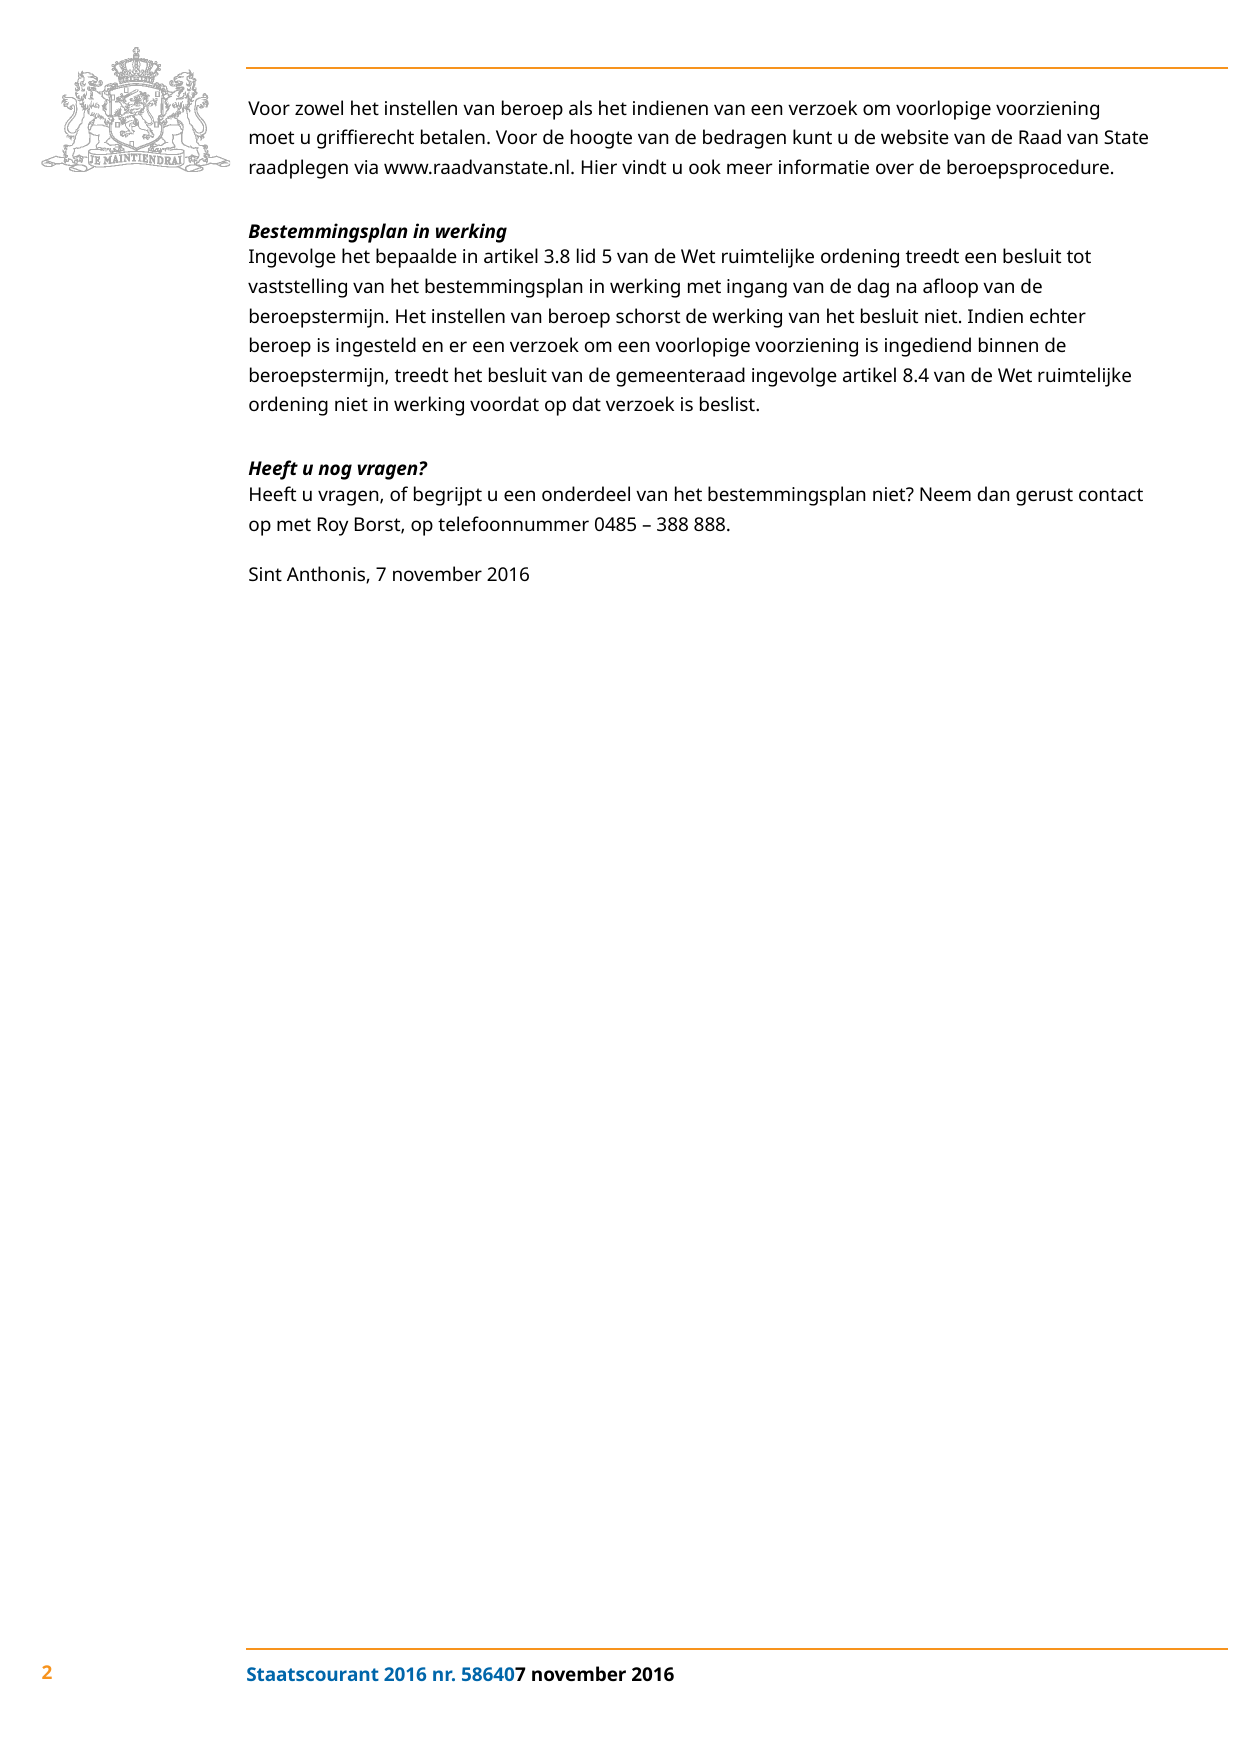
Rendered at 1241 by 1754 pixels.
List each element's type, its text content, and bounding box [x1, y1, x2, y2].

text Ingevolge het bepaalde in artikel 3.8 lid 5 van de Wet ruimtelijke ordening treedt een besluit tot vaststelling van het bestemmingsplan in werking met ingang van de dag na afloop van de beroepstermijn. Het instellen van beroep schorst de werking van het besluit niet. Indien echter beroep is ingesteld en er een verzoek om een voorlopige voorziening is ingediend binnen de beroepstermijn, treedt het besluit van de gemeenteraad ingevolge artikel 8.4 van de Wet ruimtelijke ordening niet in werking voordat op dat verzoek is beslist. [248, 244, 1152, 417]
text Heeft u nog vragen? [248, 456, 1152, 481]
text Sint Anthonis, 7 november 2016 [248, 561, 1152, 587]
text Bestemmingsplan in werking [248, 218, 1152, 244]
picture [41, 47, 231, 172]
text Voor zowel het instellen van beroep als het indienen van een verzoek om voorlopige voorziening moet u griffierecht betalen. Voor de hoogte van de bedragen kunt u de website van de Raad van State raadplegen via www.raadvanstate.nl. Hier vindt u ook meer informatie over de beroepsprocedure. [248, 95, 1152, 180]
text Heeft u vragen, of begrijpt u een onderdeel van het bestemmingsplan niet? Neem dan gerust contact op met Roy Borst, op telefoonnummer 0485 – 388 888. [248, 481, 1152, 537]
